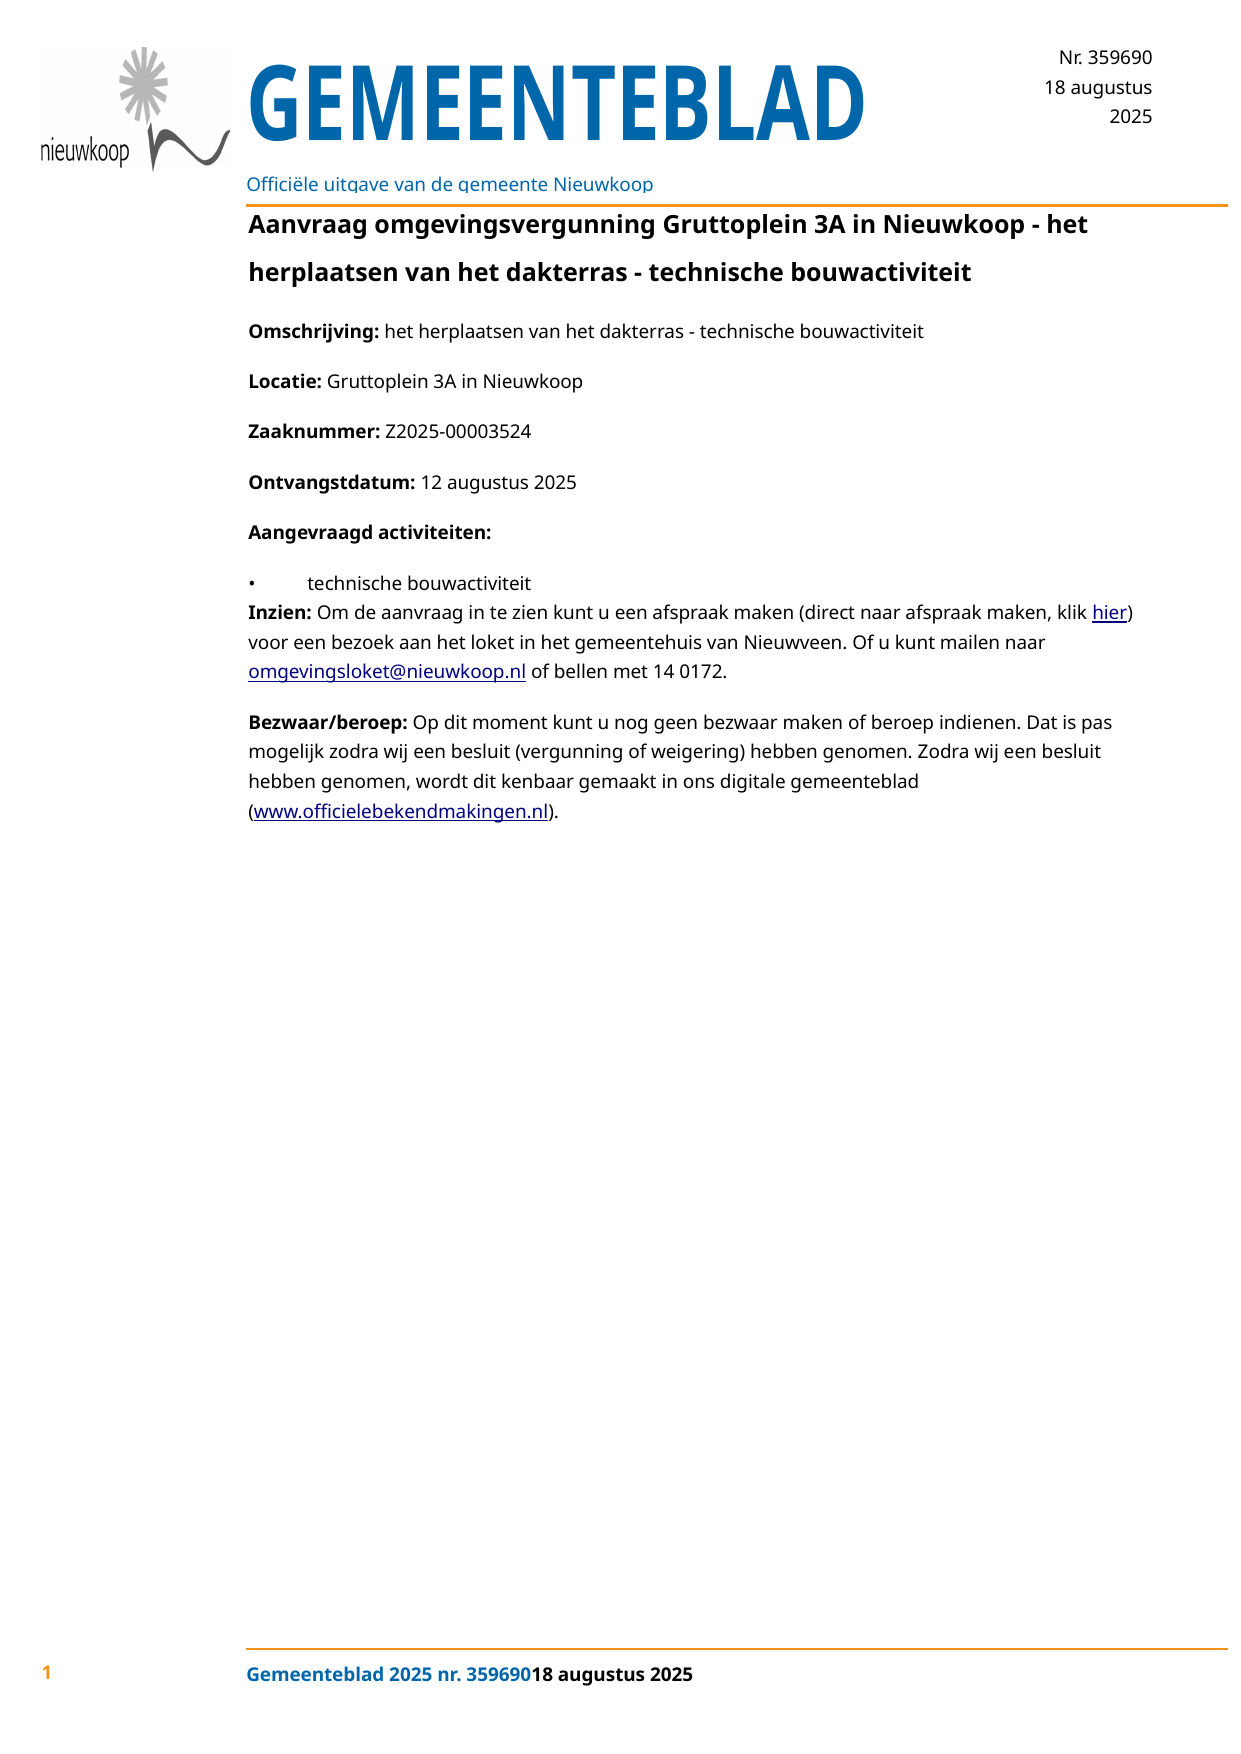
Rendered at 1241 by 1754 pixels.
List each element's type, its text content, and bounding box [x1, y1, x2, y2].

text Aanvraag omgevingsvergunning Gruttoplein 3A in Nieuwkoop - het herplaatsen van het dakterras - technische bouwactiviteit [248, 207, 1152, 288]
text Zaaknummer: Z2025-00003524 [248, 419, 1152, 444]
text Omschrijving: het herplaatsen van het dakterras - technische bouwactiviteit [248, 318, 1152, 344]
text Bezwaar/beroep: Op dit moment kunt u nog geen bezwaar maken of beroep indienen. Dat is pas mogelijk zodra wij een besluit (vergunning of weigering) hebben genomen. Zodra wij een besluit hebben genomen, wordt dit kenbaar gemaakt in ons digitale gemeenteblad (www.officielebekendmakingen.nl). [248, 709, 1152, 824]
text Inzien: Om de aanvraag in te zien kunt u een afspraak maken (direct naar afspraak maken, klik hier) voor een bezoek aan het loket in het gemeentehuis van Nieuwveen. Of u kunt mailen naar omgevingsloket@nieuwkoop.nl of bellen met 14 0172. [248, 599, 1152, 684]
text Aangevraagd activiteiten: [248, 519, 1152, 545]
list technische bouwactiviteit [248, 570, 1152, 596]
text Locatie: Gruttoplein 3A in Nieuwkoop [248, 368, 1152, 394]
picture [41, 47, 231, 172]
text Ontvangstdatum: 12 augustus 2025 [248, 469, 1152, 495]
